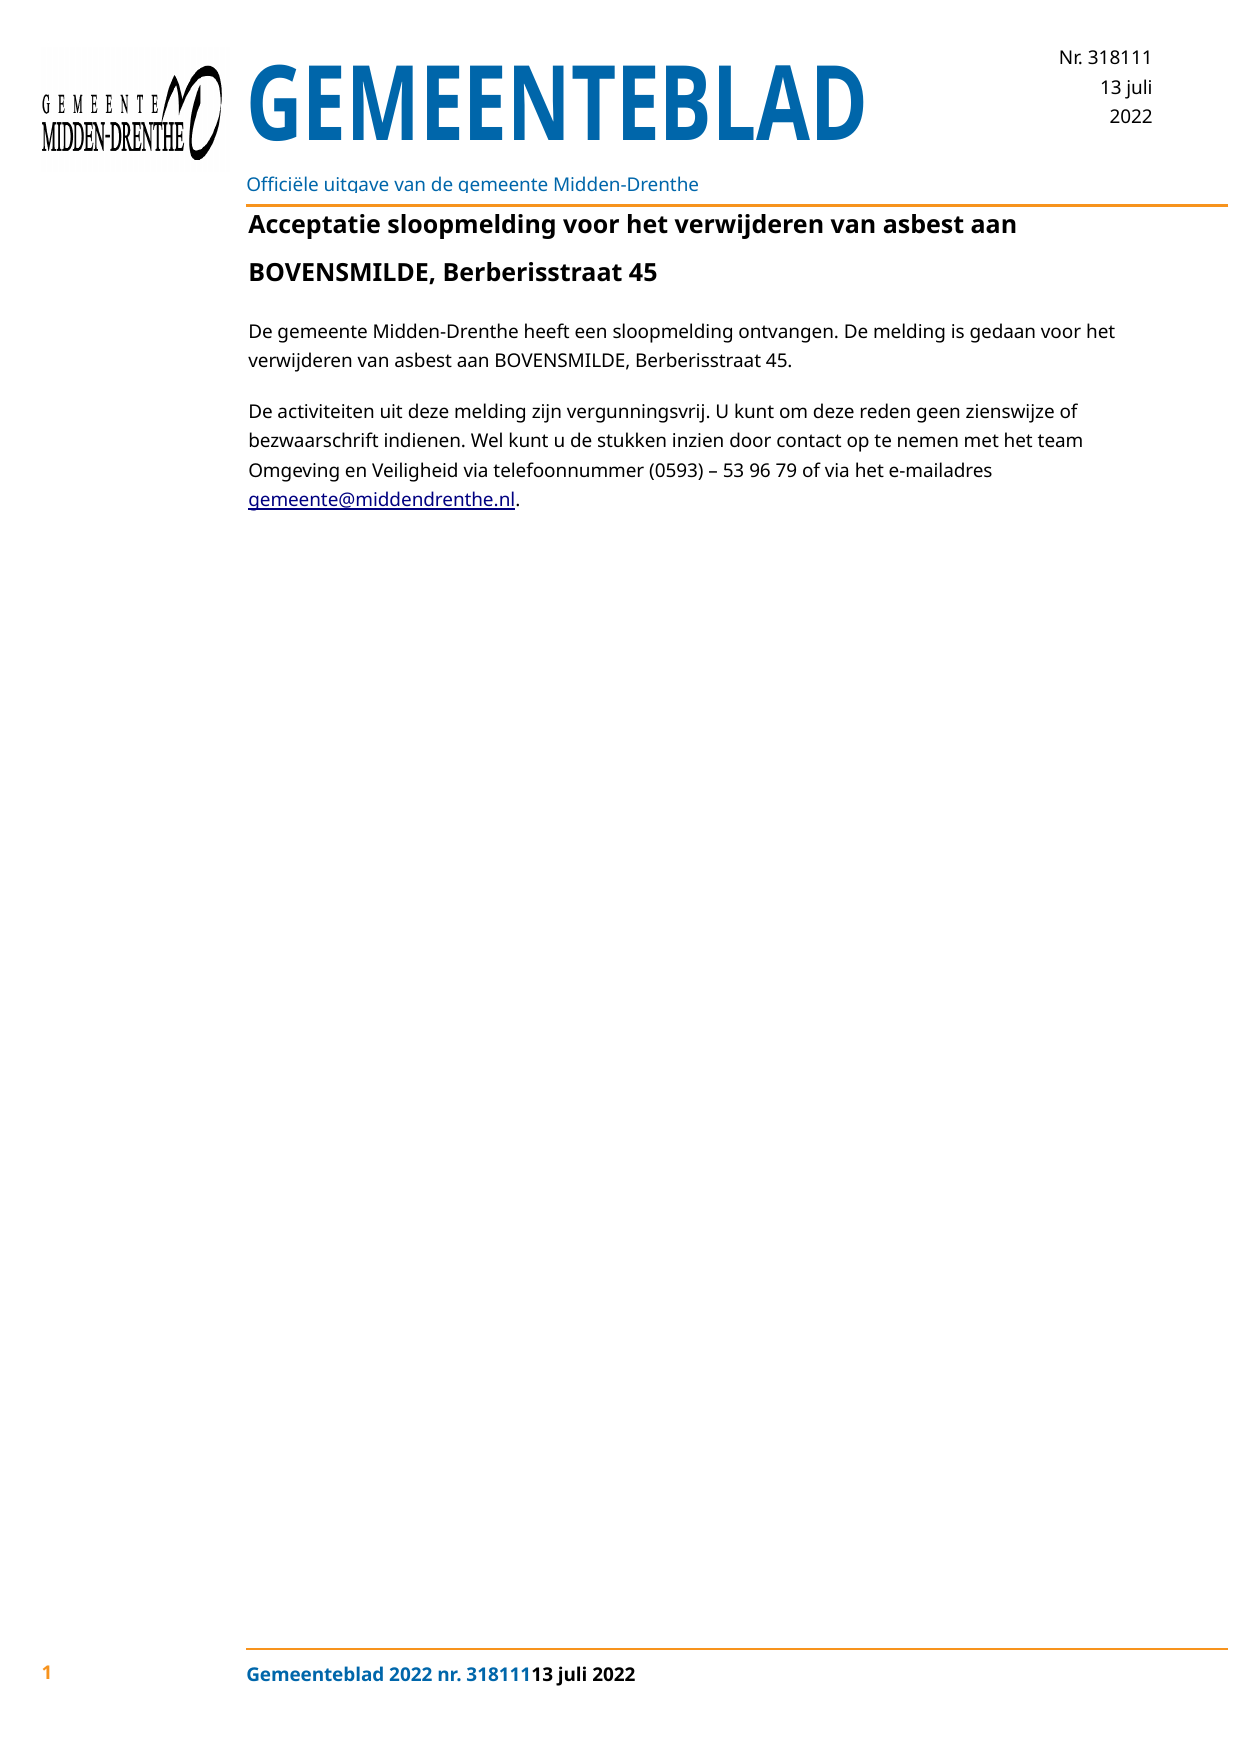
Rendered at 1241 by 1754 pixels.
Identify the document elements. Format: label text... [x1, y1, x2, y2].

text Acceptatie sloopmelding voor het verwijderen van asbest aan BOVENSMILDE, Berberisstraat 45 [248, 207, 1152, 288]
text De activiteiten uit deze melding zijn vergunningsvrij. U kunt om deze reden geen zienswijze of bezwaarschrift indienen. Wel kunt u de stukken inzien door contact op te nemen met het team Omgeving en Veiligheid via telefoonnummer (0593) – 53 96 79 of via het e-mailadres gemeente@middendrenthe.nl. [248, 398, 1152, 512]
text De gemeente Midden-Drenthe heeft een sloopmelding ontvangen. De melding is gedaan voor het verwijderen van asbest aan BOVENSMILDE, Berberisstraat 45. [248, 318, 1152, 373]
picture [41, 47, 231, 172]
